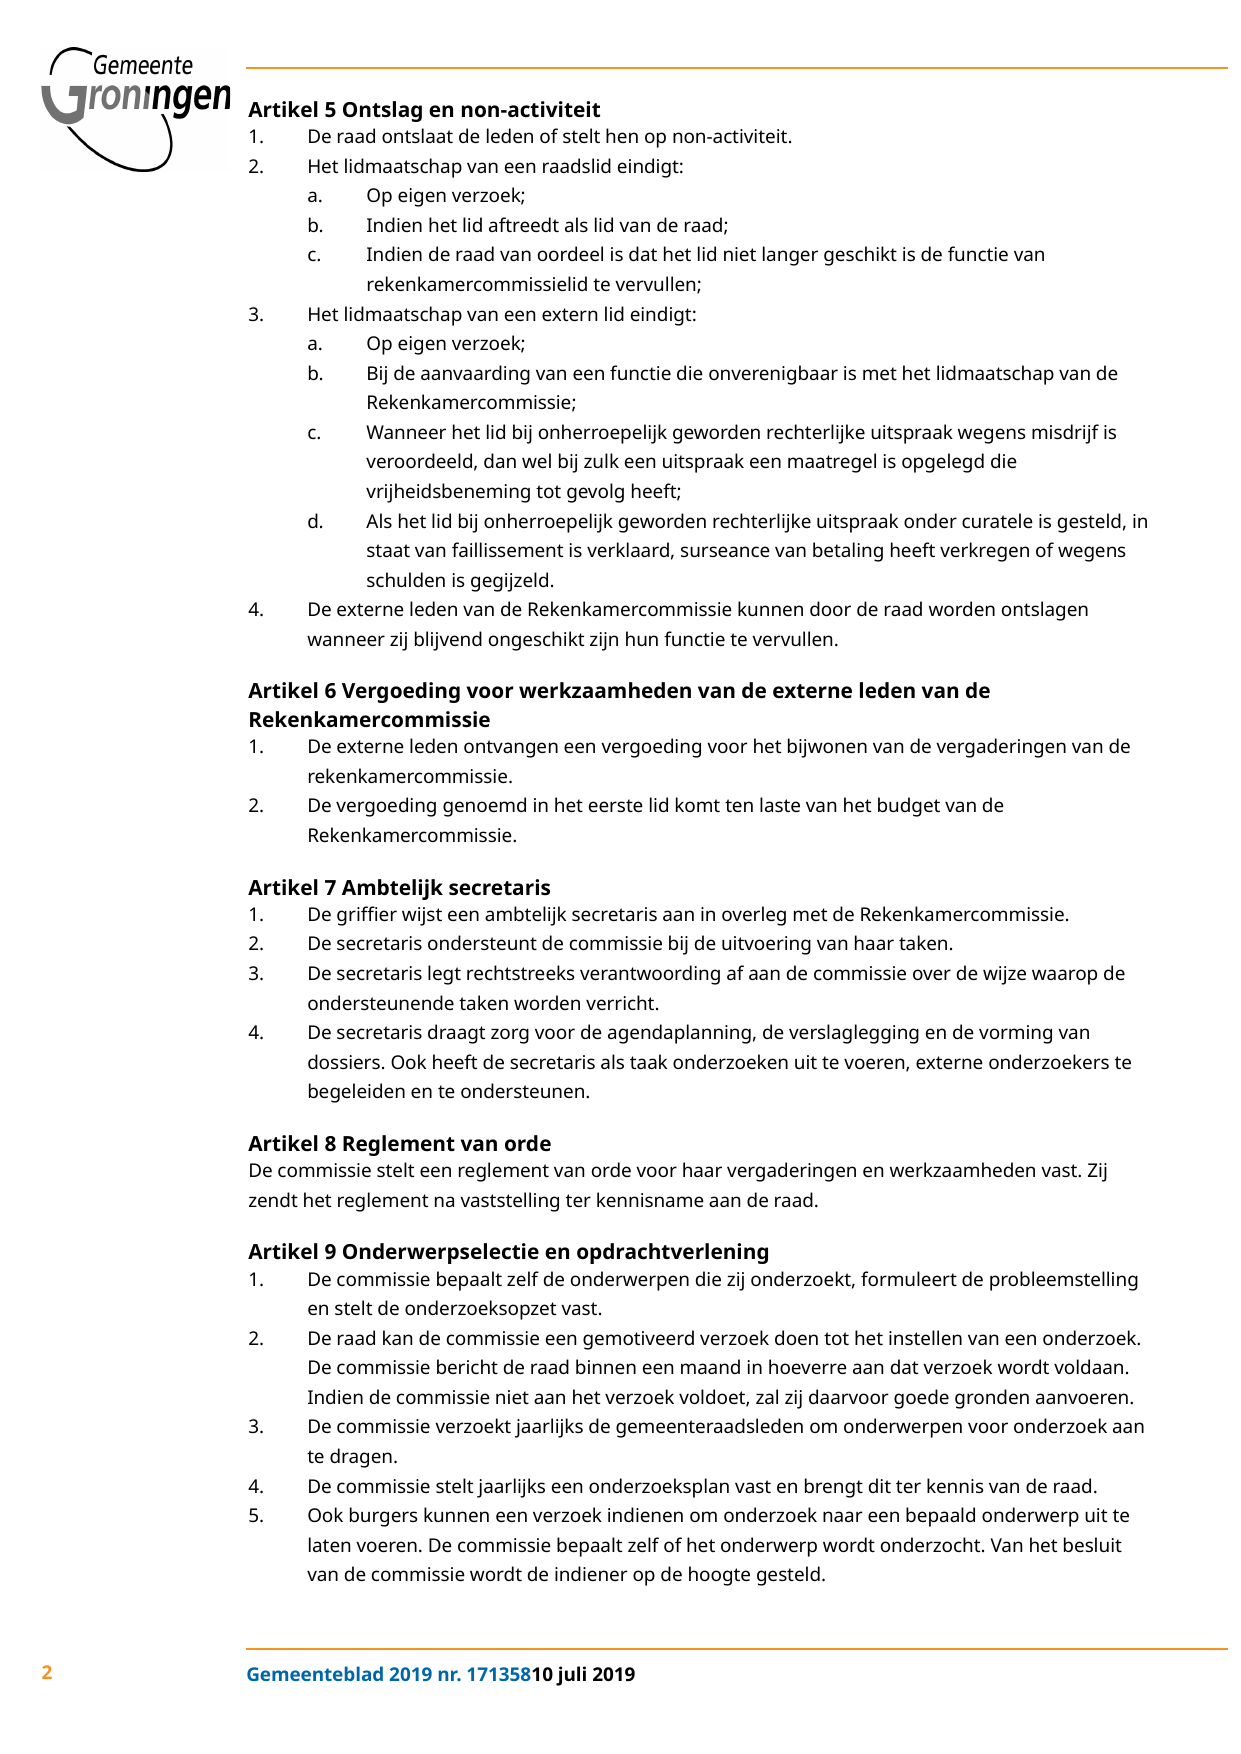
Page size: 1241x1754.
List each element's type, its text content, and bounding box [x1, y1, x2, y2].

list Wanneer het lid bij onherroepelijk geworden rechterlijke uitspraak wegens misdrijf is veroordeeld, dan wel bij zulk een uitspraak een maatregel is opgelegd die vrijheidsbeneming tot gevolg heeft; [307, 419, 1152, 504]
list Op eigen verzoek; [307, 182, 1152, 208]
text Artikel 5 Ontslag en non-activiteit [248, 95, 1152, 123]
list Op eigen verzoek; [307, 330, 1152, 356]
list De externe leden van de Rekenkamercommissie kunnen door de raad worden ontslagen wanneer zij blijvend ongeschikt zijn hun functie te vervullen. [248, 597, 1152, 652]
list Indien het lid aftreedt als lid van de raad; [307, 212, 1152, 238]
list De raad kan de commissie een gemotiveerd verzoek doen tot het instellen van een onderzoek. De commissie bericht de raad binnen een maand in hoeverre aan dat verzoek wordt voldaan. Indien de commissie niet aan het verzoek voldoet, zal zij daarvoor goede gronden aanvoeren. [248, 1325, 1152, 1410]
list De externe leden ontvangen een vergoeding voor het bijwonen van de vergaderingen van de rekenkamercommissie. [248, 733, 1152, 789]
list De secretaris ondersteunt de commissie bij de uitvoering van haar taken. [248, 931, 1152, 956]
picture [41, 47, 231, 172]
list De commissie stelt jaarlijks een onderzoeksplan vast en brengt dit ter kennis van de raad. [248, 1473, 1152, 1499]
text Artikel 6 Vergoeding voor werkzaamheden van de externe leden van de Rekenkamercommissie [248, 677, 1152, 733]
list De raad ontslaat de leden of stelt hen op non-activiteit. [248, 123, 1152, 149]
list Het lidmaatschap van een raadslid eindigt: [248, 153, 1152, 178]
text Artikel 9 Onderwerpselectie en opdrachtverlening [248, 1237, 1152, 1266]
list De secretaris draagt zorg voor de agendaplanning, de verslaglegging en de vorming van dossiers. Ook heeft de secretaris als taak onderzoeken uit te voeren, externe onderzoekers te begeleiden en te ondersteunen. [248, 1019, 1152, 1104]
list Indien de raad van oordeel is dat het lid niet langer geschikt is de functie van rekenkamercommissielid te vervullen; [307, 242, 1152, 297]
list Ook burgers kunnen een verzoek indienen om onderzoek naar een bepaald onderwerp uit te laten voeren. De commissie bepaalt zelf of het onderwerp wordt onderzocht. Van het besluit van de commissie wordt de indiener op de hoogte gesteld. [248, 1502, 1152, 1587]
list Bij de aanvaarding van een functie die onverenigbaar is met het lidmaatschap van de Rekenkamercommissie; [307, 360, 1152, 415]
text De commissie stelt een reglement van orde voor haar vergaderingen en werkzaamheden vast. Zij zendt het reglement na vaststelling ter kennisname aan de raad. [248, 1157, 1152, 1213]
list De commissie verzoekt jaarlijks de gemeenteraadsleden om onderwerpen voor onderzoek aan te dragen. [248, 1414, 1152, 1469]
list Het lidmaatschap van een extern lid eindigt: [248, 301, 1152, 326]
text Artikel 7 Ambtelijk secretaris [248, 873, 1152, 901]
list Als het lid bij onherroepelijk geworden rechterlijke uitspraak onder curatele is gesteld, in staat van faillissement is verklaard, surseance van betaling heeft verkregen of wegens schulden is gegijzeld. [307, 508, 1152, 593]
text Artikel 8 Reglement van orde [248, 1129, 1152, 1157]
list De vergoeding genoemd in het eerste lid komt ten laste van het budget van de Rekenkamercommissie. [248, 793, 1152, 848]
list De commissie bepaalt zelf de onderwerpen die zij onderzoekt, formuleert de probleemstelling en stelt de onderzoeksopzet vast. [248, 1266, 1152, 1321]
list De secretaris legt rechtstreeks verantwoording af aan de commissie over de wijze waarop de ondersteunende taken worden verricht. [248, 960, 1152, 1016]
list De griffier wijst een ambtelijk secretaris aan in overleg met de Rekenkamercommissie. [248, 901, 1152, 927]
